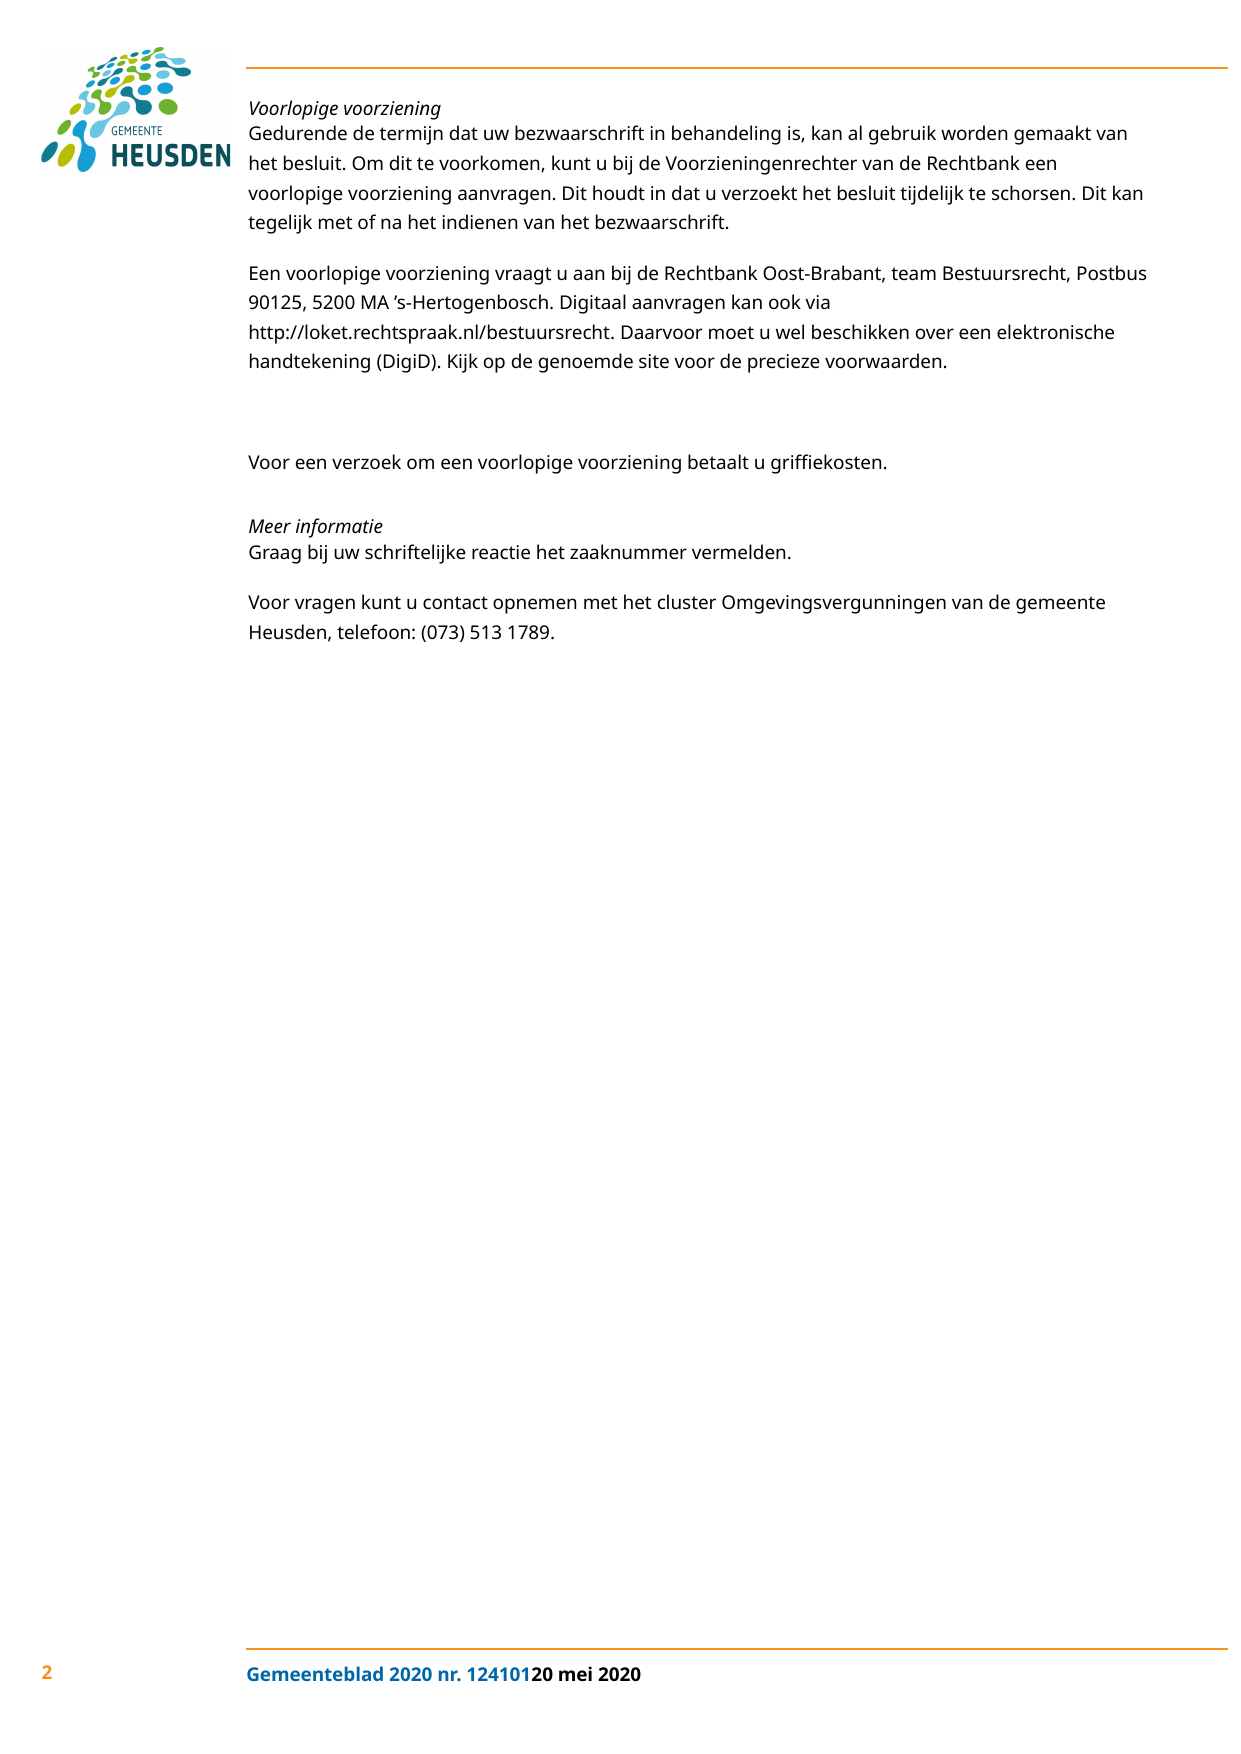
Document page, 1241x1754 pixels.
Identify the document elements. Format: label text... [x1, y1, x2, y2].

text Meer informatie [248, 513, 1152, 539]
text Gedurende de termijn dat uw bezwaarschrift in behandeling is, kan al gebruik worden gemaakt van het besluit. Om dit te voorkomen, kunt u bij de Voorzieningenrechter van de Rechtbank een voorlopige voorziening aanvragen. Dit houdt in dat u verzoekt het besluit tijdelijk te schorsen. Dit kan tegelijk met of na het indienen van het bezwaarschrift. [248, 121, 1152, 235]
text Graag bij uw schriftelijke reactie het zaaknummer vermelden. [248, 539, 1152, 565]
picture [41, 47, 231, 172]
text Een voorlopige voorziening vraagt u aan bij de Rechtbank Oost-Brabant, team Bestuursrecht, Postbus 90125, 5200 MA ’s-Hertogenbosch. Digitaal aanvragen kan ook via http://loket.rechtspraak.nl/bestuursrecht. Daarvoor moet u wel beschikken over een elektronische handtekening (DigiD). Kijk op de genoemde site voor de precieze voorwaarden. [248, 260, 1152, 374]
text Voor een verzoek om een voorlopige voorziening betaalt u griffiekosten. [248, 449, 1152, 475]
text Voorlopige voorziening [248, 95, 1152, 121]
text Voor vragen kunt u contact opnemen met het cluster Omgevingsvergunningen van de gemeente Heusden, telefoon: (073) 513 1789. [248, 589, 1152, 645]
